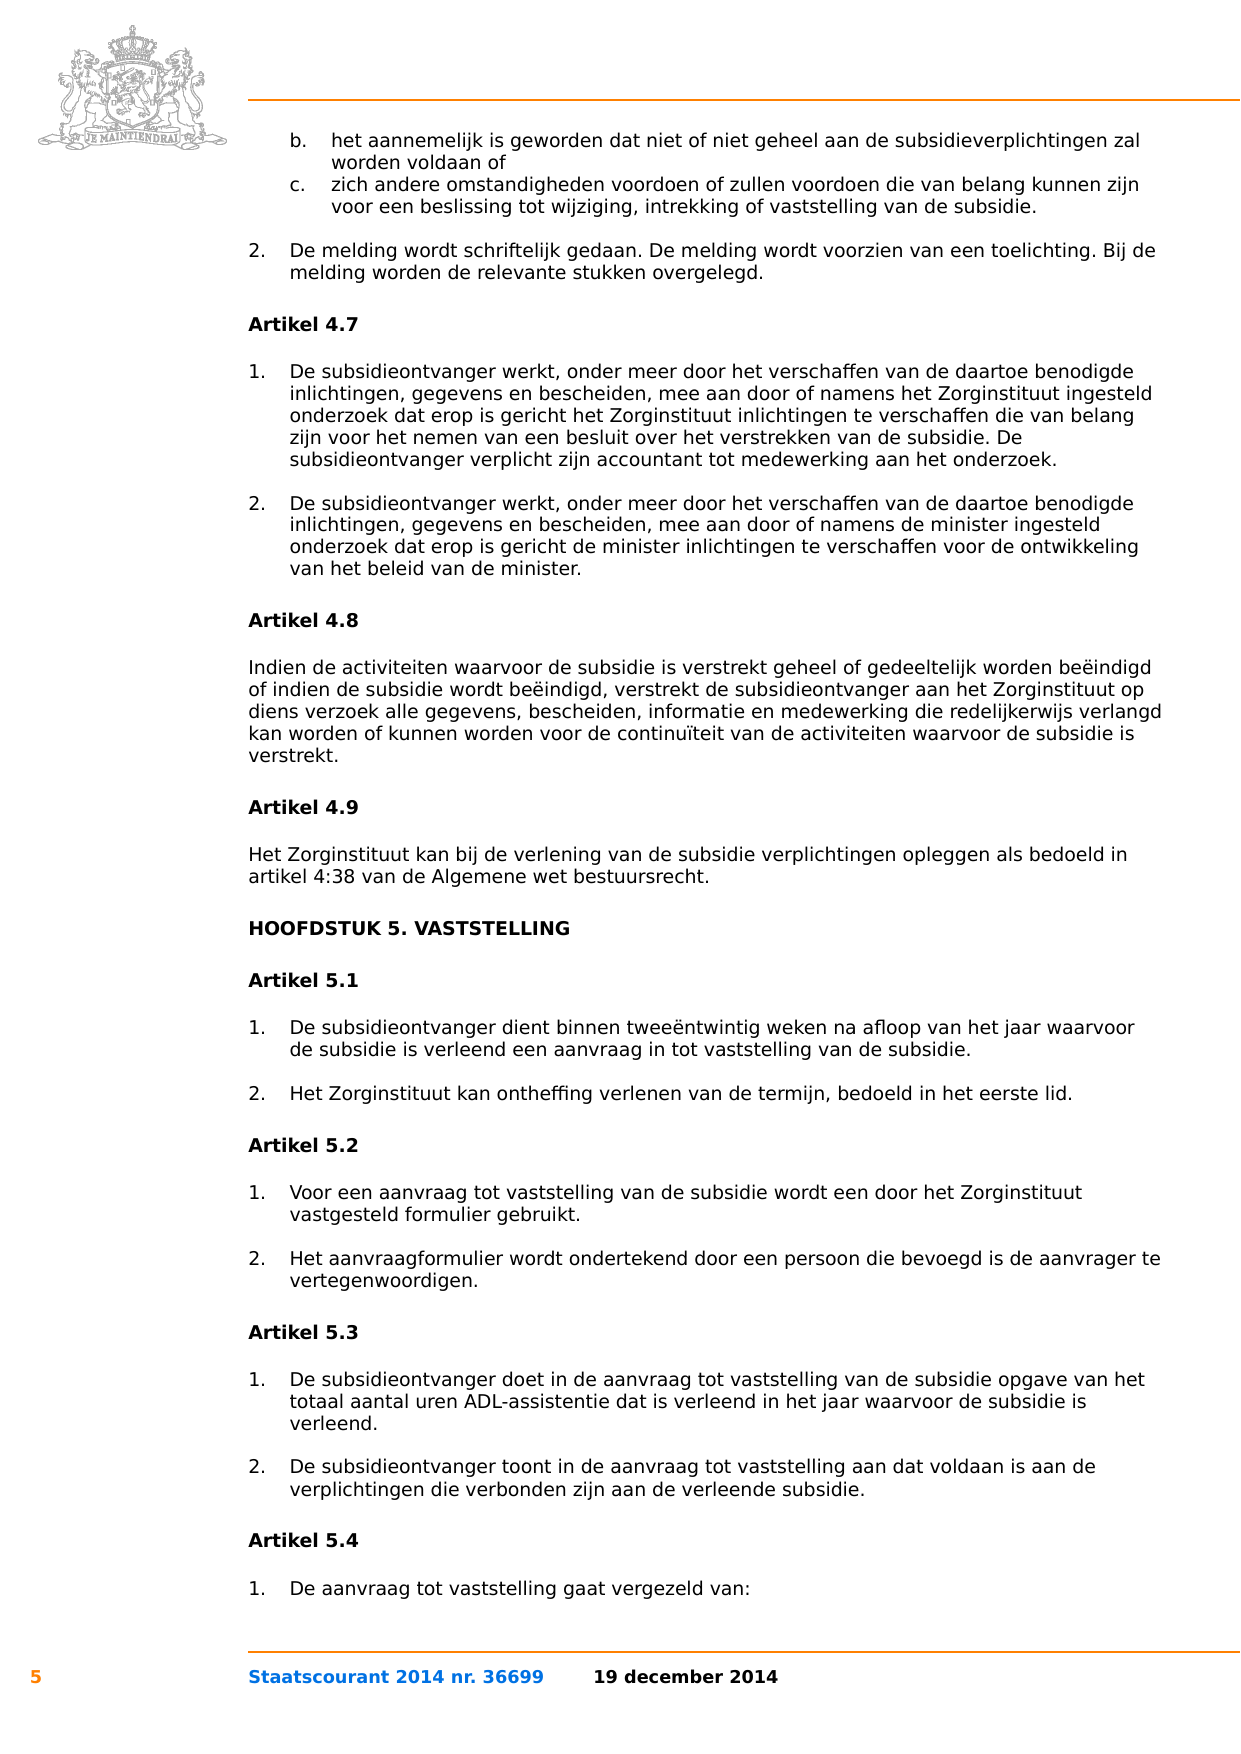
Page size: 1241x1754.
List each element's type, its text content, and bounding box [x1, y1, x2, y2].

subtitle Artikel 4.8 [248, 610, 1163, 632]
subtitle Artikel 5.4 [248, 1530, 1163, 1552]
text 2. Het Zorginstituut kan ontheffing verlenen van de termijn, bedoeld in het eerste lid. [248, 1083, 1163, 1105]
picture [38, 25, 227, 150]
subtitle Artikel 5.1 [248, 970, 1163, 992]
text Indien de activiteiten waarvoor de subsidie is verstrekt geheel of gedeeltelijk worden beëindigd of indien de subsidie wordt beëindigd, verstrekt de subsidieontvanger aan het Zorginstituut op diens verzoek alle gegevens, bescheiden, informatie en medewerking die redelijkerwijs verlangd kan worden of kunnen worden voor de continuïteit van de activiteiten waarvoor de subsidie is verstrekt. [248, 657, 1163, 767]
text 2. Het aanvraagformulier wordt ondertekend door een persoon die bevoegd is de aanvrager te vertegenwoordigen. [248, 1248, 1163, 1292]
text b. het aannemelijk is geworden dat niet of niet geheel aan de subsidieverplichtingen zal worden voldaan of [289, 130, 1163, 174]
subtitle HOOFDSTUK 5. VASTSTELLING [248, 918, 1163, 940]
text Het Zorginstituut kan bij de verlening van de subsidie verplichtingen opleggen als bedoeld in artikel 4:38 van de Algemene wet bestuursrecht. [248, 844, 1163, 888]
text 1. De subsidieontvanger doet in de aanvraag tot vaststelling van de subsidie opgave van het totaal aantal uren ADL-assistentie dat is verleend in het jaar waarvoor de subsidie is verleend. [248, 1369, 1163, 1434]
text 2. De subsidieontvanger werkt, onder meer door het verschaffen van de daartoe benodigde inlichtingen, gegevens en bescheiden, mee aan door of namens de minister ingesteld onderzoek dat erop is gericht de minister inlichtingen te verschaffen voor de ontwikkeling van het beleid van de minister. [248, 492, 1163, 580]
subtitle Artikel 4.7 [248, 314, 1163, 336]
subtitle Artikel 5.2 [248, 1135, 1163, 1157]
text 2. De melding wordt schriftelijk gedaan. De melding wordt voorzien van een toelichting. Bij de melding worden de relevante stukken overgelegd. [248, 240, 1163, 284]
subtitle Artikel 5.3 [248, 1322, 1163, 1344]
text 1. De subsidieontvanger dient binnen tweeëntwintig weken na afloop van het jaar waarvoor de subsidie is verleend een aanvraag in tot vaststelling van de subsidie. [248, 1017, 1163, 1061]
text 1. De aanvraag tot vaststelling gaat vergezeld van: [248, 1577, 1163, 1599]
subtitle Artikel 4.9 [248, 797, 1163, 819]
text 1. De subsidieontvanger werkt, onder meer door het verschaffen van de daartoe benodigde inlichtingen, gegevens en bescheiden, mee aan door of namens het Zorginstituut ingesteld onderzoek dat erop is gericht het Zorginstituut inlichtingen te verschaffen die van belang zijn voor het nemen van een besluit over het verstrekken van de subsidie. De subsidieontvanger verplicht zijn accountant tot medewerking aan het onderzoek. [248, 361, 1163, 471]
text 1. Voor een aanvraag tot vaststelling van de subsidie wordt een door het Zorginstituut vastgesteld formulier gebruikt. [248, 1182, 1163, 1226]
text 2. De subsidieontvanger toont in de aanvraag tot vaststelling aan dat voldaan is aan de verplichtingen die verbonden zijn aan de verleende subsidie. [248, 1456, 1163, 1500]
text c. zich andere omstandigheden voordoen of zullen voordoen die van belang kunnen zijn voor een beslissing tot wijziging, intrekking of vaststelling van de subsidie. [289, 174, 1163, 218]
